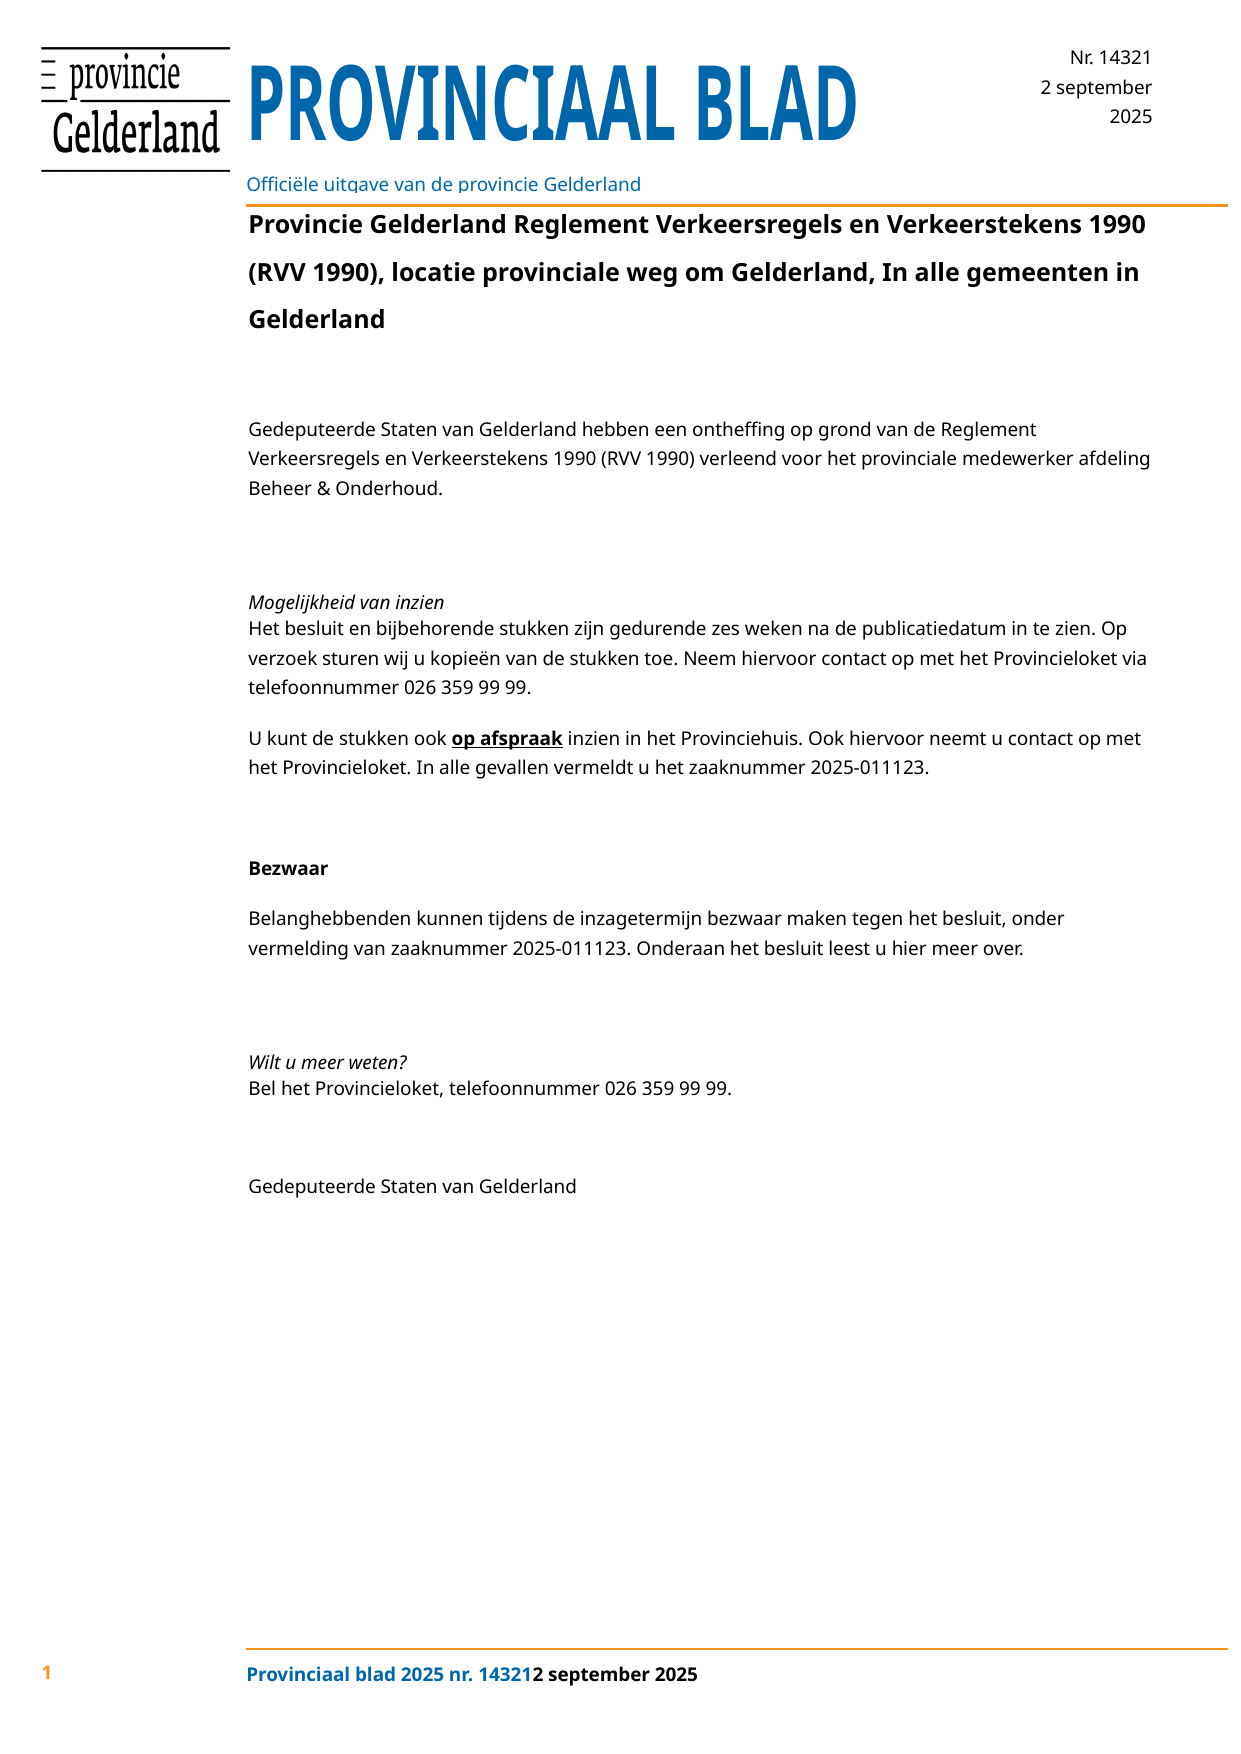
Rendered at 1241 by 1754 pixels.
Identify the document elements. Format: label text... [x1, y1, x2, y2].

text Gedeputeerde Staten van Gelderland [248, 1173, 1152, 1199]
text Provincie Gelderland Reglement Verkeersregels en Verkeerstekens 1990 (RVV 1990), locatie provinciale weg om Gelderland, In alle gemeenten in Gelderland [248, 207, 1152, 336]
text Bezwaar [248, 855, 1152, 881]
picture [41, 47, 231, 172]
text Mogelijkheid van inzien [248, 589, 1152, 615]
text Het besluit en bijbehorende stukken zijn gedurende zes weken na de publicatiedatum in te zien. Op verzoek sturen wij u kopieën van de stukken toe. Neem hiervoor contact op met het Provincieloket via telefoonnummer 026 359 99 99. [248, 615, 1152, 700]
text Bel het Provincieloket, telefoonnummer 026 359 99 99. [248, 1075, 1152, 1101]
text U kunt de stukken ook op afspraak inzien in het Provinciehuis. Ook hiervoor neemt u contact op met het Provincieloket. In alle gevallen vermeldt u het zaaknummer 2025-011123. [248, 725, 1152, 780]
text Wilt u meer weten? [248, 1049, 1152, 1075]
text Belanghebbenden kunnen tijdens de inzagetermijn bezwaar maken tegen het besluit, onder vermelding van zaaknummer 2025-011123. Onderaan het besluit leest u hier meer over. [248, 906, 1152, 961]
text Gedeputeerde Staten van Gelderland hebben een ontheffing op grond van de Reglement Verkeersregels en Verkeerstekens 1990 (RVV 1990) verleend voor het provinciale medewerker afdeling Beheer & Onderhoud. [248, 416, 1152, 501]
